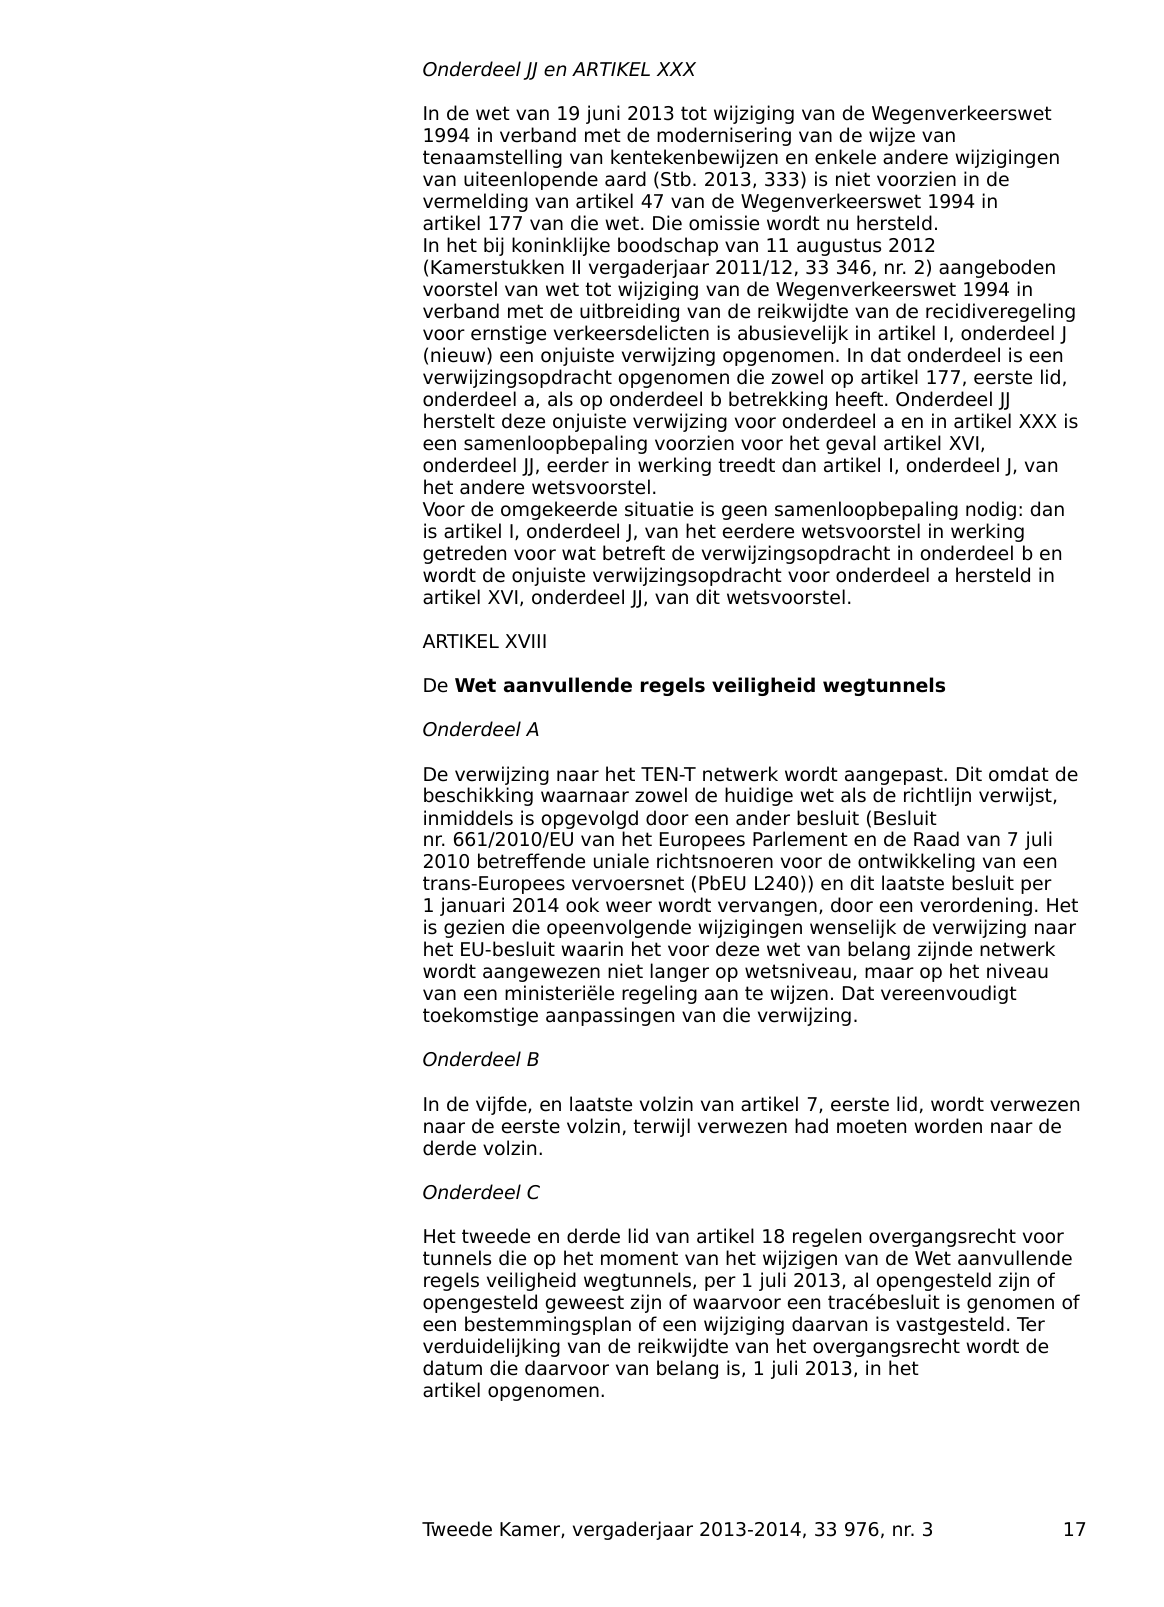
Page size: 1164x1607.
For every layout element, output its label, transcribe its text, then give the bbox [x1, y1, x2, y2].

subtitle ARTIKEL XVIII [422, 631, 1087, 653]
subtitle Onderdeel C [422, 1182, 1087, 1204]
text Het tweede en derde lid van artikel 18 regelen overgangsrecht voor tunnels die op het moment van het wijzigen van de Wet aanvullende regels veiligheid wegtunnels, per 1 juli 2013, al opengesteld zijn of opengesteld geweest zijn of waarvoor een tracébesluit is genomen of een bestemmingsplan of een wijziging daarvan is vastgesteld. Ter verduidelijking van de reikwijdte van het overgangsrecht wordt de datum die daarvoor van belang is, 1 juli 2013, in het artikel opgenomen. [422, 1226, 1087, 1402]
text De Wet aanvullende regels veiligheid wegtunnels [422, 675, 1087, 697]
text Voor de omgekeerde situatie is geen samenloopbepaling nodig: dan is artikel I, onderdeel J, van het eerdere wetsvoorstel in werking getreden voor wat betreft de verwijzingsopdracht in onderdeel b en wordt de onjuiste verwijzingsopdracht voor onderdeel a hersteld in artikel XVI, onderdeel JJ, van dit wetsvoorstel. [422, 499, 1087, 609]
text In de vijfde, en laatste volzin van artikel 7, eerste lid, wordt verwezen naar de eerste volzin, terwijl verwezen had moeten worden naar de derde volzin. [422, 1093, 1087, 1159]
text De verwijzing naar het TEN-T netwerk wordt aangepast. Dit omdat de beschikking waarnaar zowel de huidige wet als de richtlijn verwijst, inmiddels is opgevolgd door een ander besluit (Besluit nr. 661/2010/EU van het Europees Parlement en de Raad van 7 juli 2010 betreffende uniale richtsnoeren voor de ontwikkeling van een trans-Europees vervoersnet (PbEU L240)) en dit laatste besluit per 1 januari 2014 ook weer wordt vervangen, door een verordening. Het is gezien die opeenvolgende wijzigingen wenselijk de verwijzing naar het EU-besluit waarin het voor deze wet van belang zijnde netwerk wordt aangewezen niet langer op wetsniveau, maar op het niveau van een ministeriële regeling aan te wijzen. Dat vereenvoudigt toekomstige aanpassingen van die verwijzing. [422, 763, 1087, 1027]
subtitle Onderdeel JJ en ARTIKEL XXX [422, 59, 1087, 81]
subtitle Onderdeel B [422, 1049, 1087, 1071]
text In het bij koninklijke boodschap van 11 augustus 2012 (Kamerstukken II vergaderjaar 2011/12, 33 346, nr. 2) aangeboden voorstel van wet tot wijziging van de Wegenverkeerswet 1994 in verband met de uitbreiding van de reikwijdte van de recidiveregeling voor ernstige verkeersdelicten is abusievelijk in artikel I, onderdeel J (nieuw) een onjuiste verwijzing opgenomen. In dat onderdeel is een verwijzingsopdracht opgenomen die zowel op artikel 177, eerste lid, onderdeel a, als op onderdeel b betrekking heeft. Onderdeel JJ herstelt deze onjuiste verwijzing voor onderdeel a en in artikel XXX is een samenloopbepaling voorzien voor het geval artikel XVI, onderdeel JJ, eerder in werking treedt dan artikel I, onderdeel J, van het andere wetsvoorstel. [422, 235, 1087, 499]
subtitle Onderdeel A [422, 719, 1087, 741]
text In de wet van 19 juni 2013 tot wijziging van de Wegenverkeerswet 1994 in verband met de modernisering van de wijze van tenaamstelling van kentekenbewijzen en enkele andere wijzigingen van uiteenlopende aard (Stb. 2013, 333) is niet voorzien in de vermelding van artikel 47 van de Wegenverkeerswet 1994 in artikel 177 van die wet. Die omissie wordt nu hersteld. [422, 103, 1087, 235]
